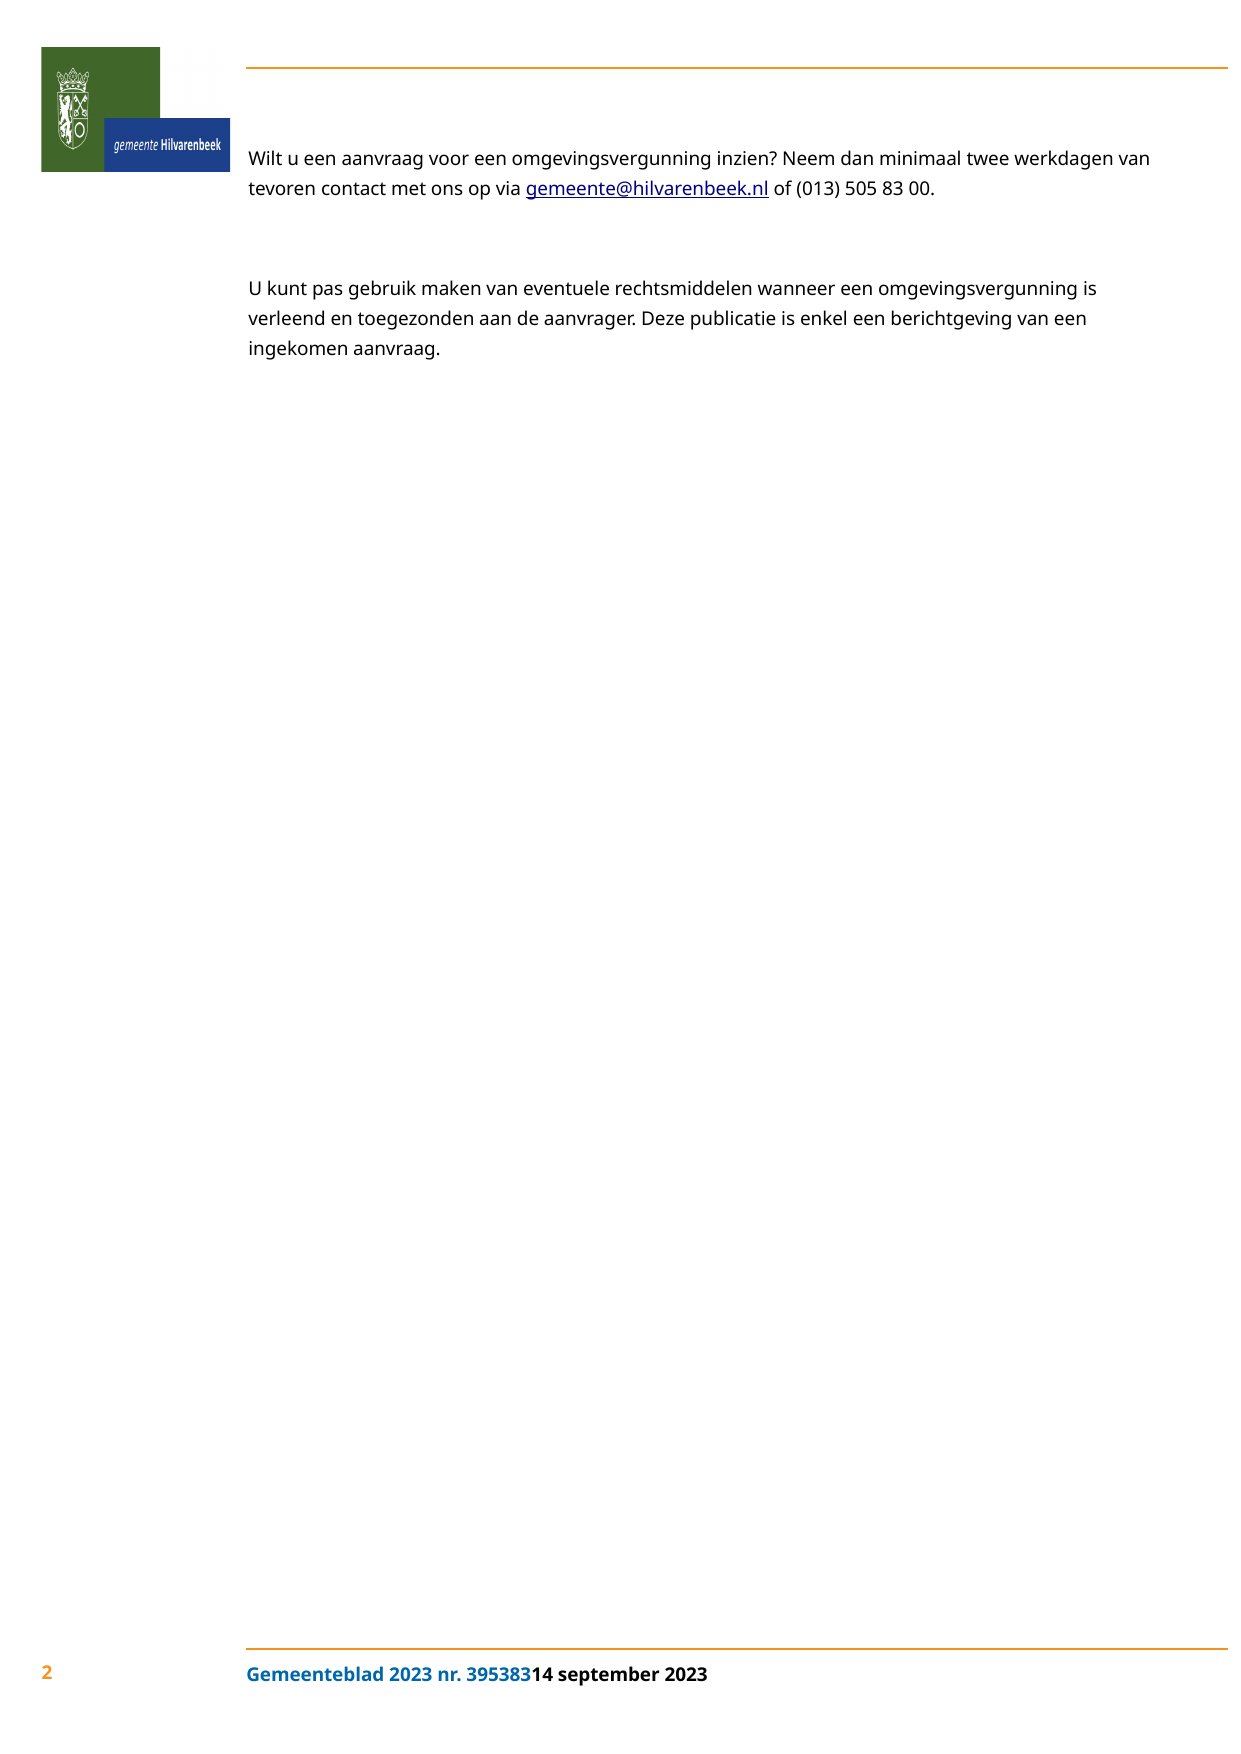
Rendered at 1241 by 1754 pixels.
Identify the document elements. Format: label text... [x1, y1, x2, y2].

text Wilt u een aanvraag voor een omgevingsvergunning inzien? Neem dan minimaal twee werkdagen van tevoren contact met ons op via gemeente@hilvarenbeek.nl of (013) 505 83 00. [248, 145, 1152, 201]
picture [41, 47, 231, 172]
text U kunt pas gebruik maken van eventuele rechtsmiddelen wanneer een omgevingsvergunning is verleend en toegezonden aan de aanvrager. Deze publicatie is enkel een berichtgeving van een ingekomen aanvraag. [248, 276, 1152, 361]
